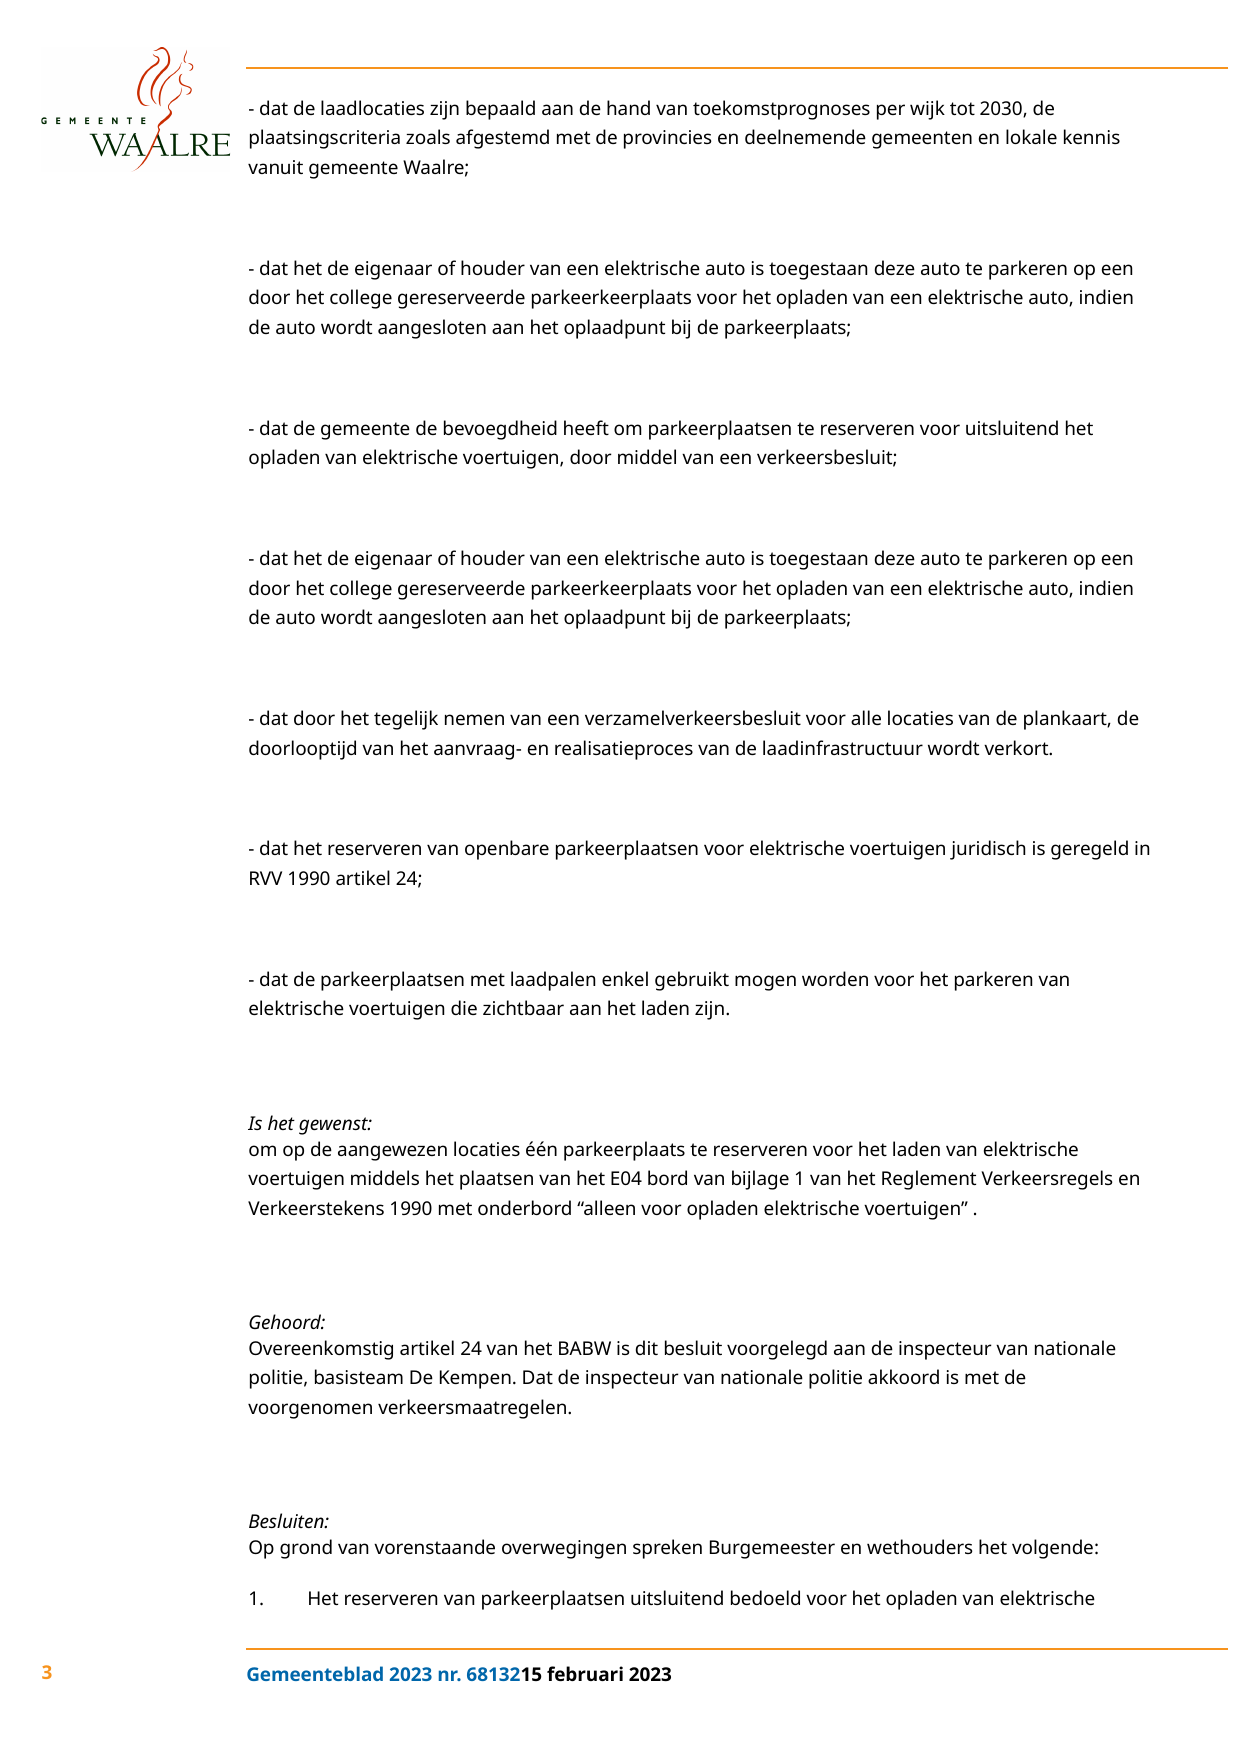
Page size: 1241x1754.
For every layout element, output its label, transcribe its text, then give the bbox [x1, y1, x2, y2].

text Op grond van vorenstaande overwegingen spreken Burgemeester en wethouders het volgende: [248, 1534, 1152, 1560]
text - dat het de eigenaar of houder van een elektrische auto is toegestaan deze auto te parkeren op een door het college gereserveerde parkeerkeerplaats voor het opladen van een elektrische auto, indien de auto wordt aangesloten aan het oplaadpunt bij de parkeerplaats; [248, 255, 1152, 340]
text Overeenkomstig artikel 24 van het BABW is dit besluit voorgelegd aan de inspecteur van nationale politie, basisteam De Kempen. Dat de inspecteur van nationale politie akkoord is met de voorgenomen verkeersmaatregelen. [248, 1335, 1152, 1420]
text - dat de parkeerplaatsen met laadpalen enkel gebruikt mogen worden voor het parkeren van elektrische voertuigen die zichtbaar aan het laden zijn. [248, 966, 1152, 1021]
text - dat het reserveren van openbare parkeerplaatsen voor elektrische voertuigen juridisch is geregeld in RVV 1990 artikel 24; [248, 836, 1152, 891]
text om op de aangewezen locaties één parkeerplaats te reserveren voor het laden van elektrische voertuigen middels het plaatsen van het E04 bord van bijlage 1 van het Reglement Verkeersregels en Verkeerstekens 1990 met onderbord “alleen voor opladen elektrische voertuigen” . [248, 1136, 1152, 1221]
picture [41, 47, 231, 172]
list Het reserveren van parkeerplaatsen uitsluitend bedoeld voor het opladen van elektrische [248, 1585, 1152, 1610]
text Is het gewenst: [248, 1110, 1152, 1136]
text - dat het de eigenaar of houder van een elektrische auto is toegestaan deze auto te parkeren op een door het college gereserveerde parkeerkeerplaats voor het opladen van een elektrische auto, indien de auto wordt aangesloten aan het oplaadpunt bij de parkeerplaats; [248, 545, 1152, 630]
text - dat de laadlocaties zijn bepaald aan de hand van toekomstprognoses per wijk tot 2030, de plaatsingscriteria zoals afgestemd met de provincies en deelnemende gemeenten en lokale kennis vanuit gemeente Waalre; [248, 95, 1152, 180]
text Gehoord: [248, 1309, 1152, 1335]
text - dat de gemeente de bevoegdheid heeft om parkeerplaatsen te reserveren voor uitsluitend het opladen van elektrische voertuigen, door middel van een verkeersbesluit; [248, 415, 1152, 470]
text - dat door het tegelijk nemen van een verzamelverkeersbesluit voor alle locaties van de plankaart, de doorlooptijd van het aanvraag- en realisatieproces van de laadinfrastructuur wordt verkort. [248, 705, 1152, 761]
text Besluiten: [248, 1508, 1152, 1534]
